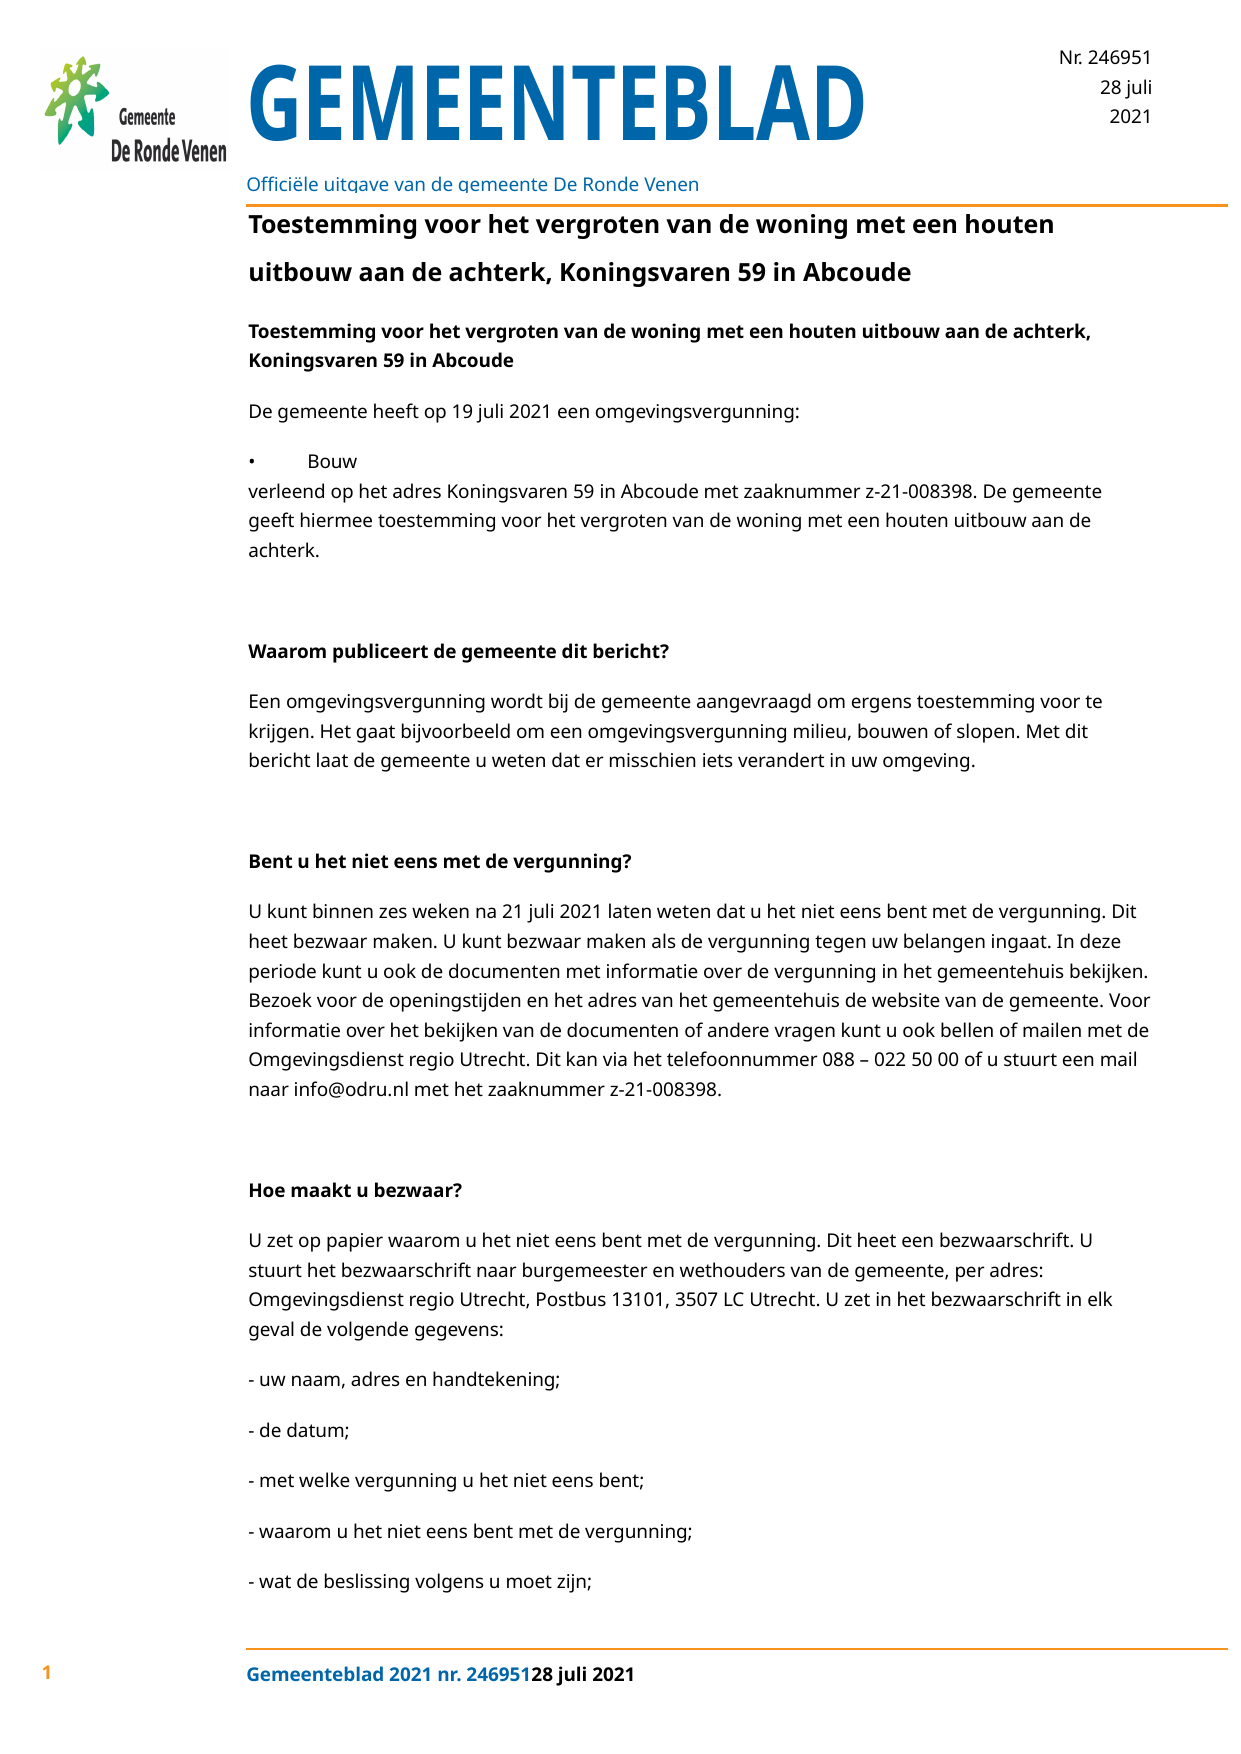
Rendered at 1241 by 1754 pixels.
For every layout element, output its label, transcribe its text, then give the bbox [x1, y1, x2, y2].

text U kunt binnen zes weken na 21 juli 2021 laten weten dat u het niet eens bent met de vergunning. Dit heet bezwaar maken. U kunt bezwaar maken als de vergunning tegen uw belangen ingaat. In deze periode kunt u ook de documenten met informatie over de vergunning in het gemeentehuis bekijken. Bezoek voor de openingstijden en het adres van het gemeentehuis de website van de gemeente. Voor informatie over het bekijken van de documenten of andere vragen kunt u ook bellen of mailen met de Omgevingsdienst regio Utrecht. Dit kan via het telefoonnummer 088 – 022 50 00 of u stuurt een mail naar info@odru.nl met het zaaknummer z-21-008398. [248, 899, 1152, 1102]
text Bent u het niet eens met de vergunning? [248, 848, 1152, 874]
text Toestemming voor het vergroten van de woning met een houten uitbouw aan de achterk, Koningsvaren 59 in Abcoude [248, 207, 1152, 288]
picture [41, 47, 231, 172]
text Toestemming voor het vergroten van de woning met een houten uitbouw aan de achterk, Koningsvaren 59 in Abcoude [248, 318, 1152, 373]
text De gemeente heeft op 19 juli 2021 een omgevingsvergunning: [248, 398, 1152, 424]
text Waarom publiceert de gemeente dit bericht? [248, 638, 1152, 664]
text - de datum; [248, 1417, 1152, 1443]
list Bouw [248, 448, 1152, 474]
text U zet op papier waarom u het niet eens bent met de vergunning. Dit heet een bezwaarschrift. U stuurt het bezwaarschrift naar burgemeester en wethouders van de gemeente, per adres: Omgevingsdienst regio Utrecht, Postbus 13101, 3507 LC Utrecht. U zet in het bezwaarschrift in elk geval de volgende gegevens: [248, 1227, 1152, 1342]
text - met welke vergunning u het niet eens bent; [248, 1467, 1152, 1493]
text verleend op het adres Koningsvaren 59 in Abcoude met zaaknummer z-21-008398. De gemeente geeft hiermee toestemming voor het vergroten van de woning met een houten uitbouw aan de achterk. [248, 478, 1152, 563]
text - wat de beslissing volgens u moet zijn; [248, 1568, 1152, 1594]
text - waarom u het niet eens bent met de vergunning; [248, 1518, 1152, 1544]
text - uw naam, adres en handtekening; [248, 1367, 1152, 1392]
text Hoe maakt u bezwaar? [248, 1177, 1152, 1203]
text Een omgevingsvergunning wordt bij de gemeente aangevraagd om ergens toestemming voor te krijgen. Het gaat bijvoorbeeld om een omgevingsvergunning milieu, bouwen of slopen. Met dit bericht laat de gemeente u weten dat er misschien iets verandert in uw omgeving. [248, 688, 1152, 773]
